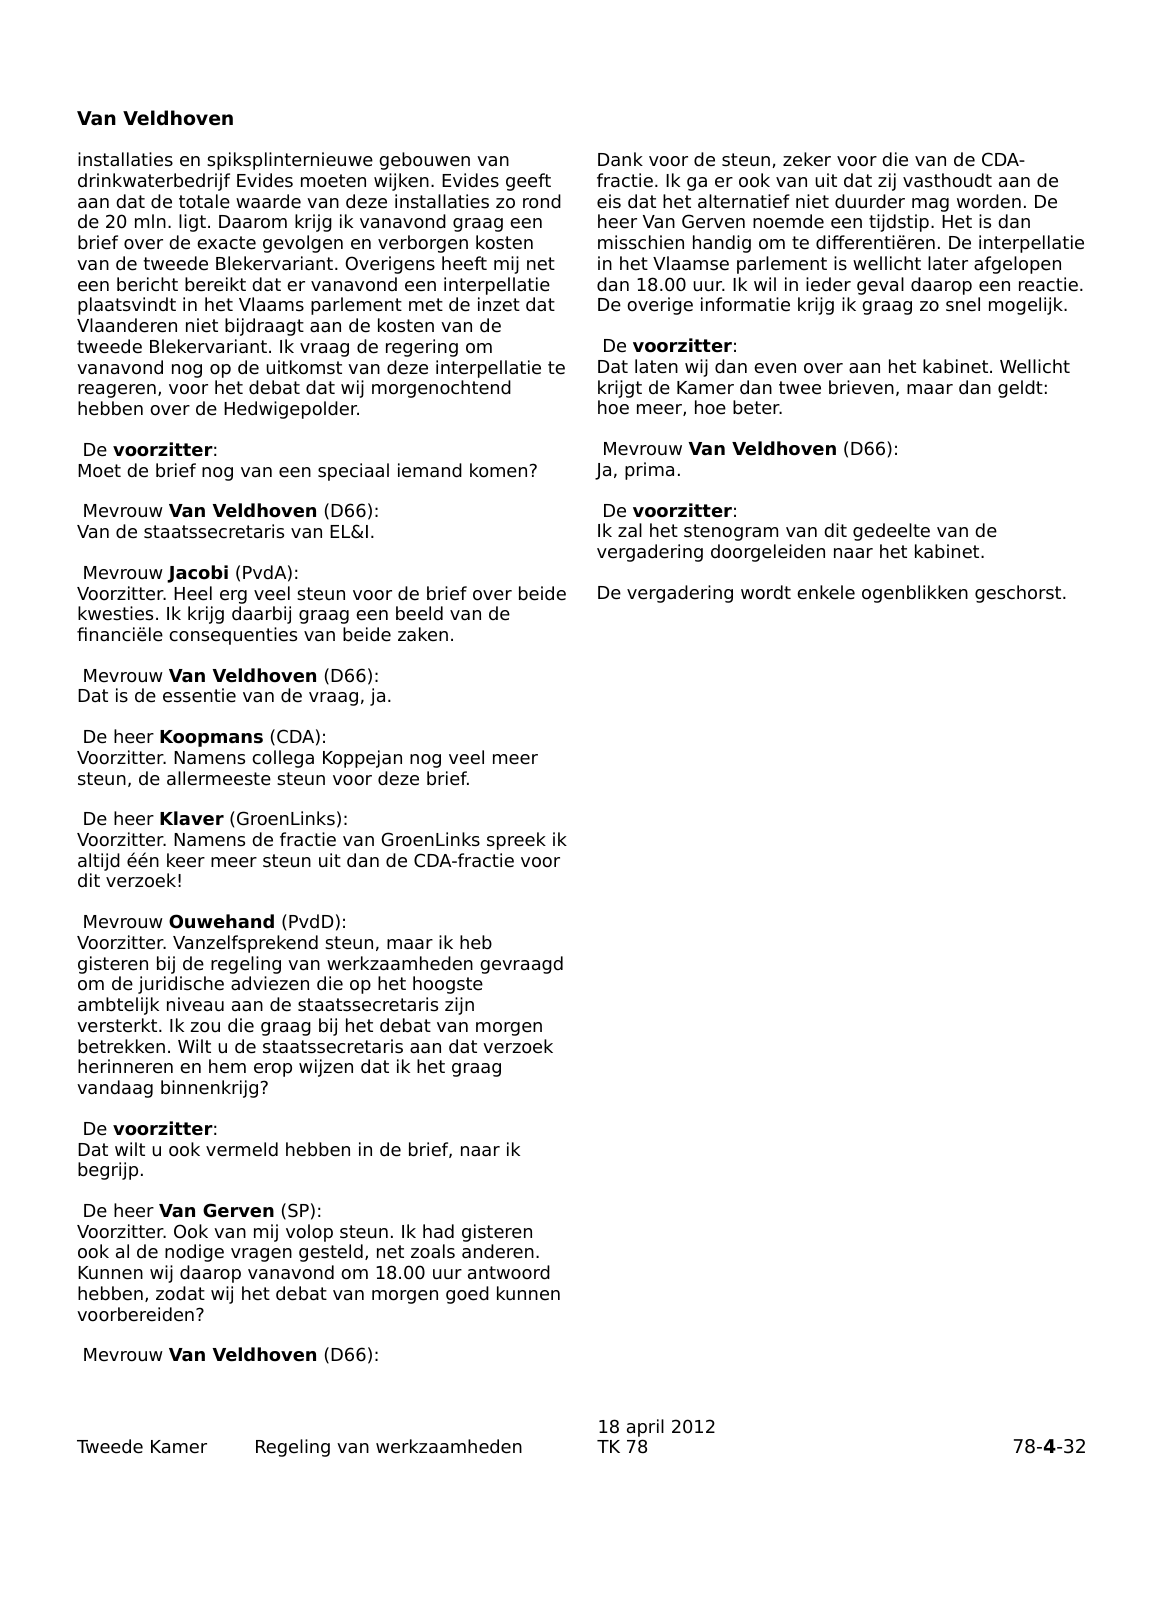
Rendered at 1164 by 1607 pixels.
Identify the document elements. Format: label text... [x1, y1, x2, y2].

text installaties en spiksplinternieuwe gebouwen van drinkwaterbedrijf Evides moeten wijken. Evides geeft aan dat de totale waarde van deze installaties zo rond de 20 mln. ligt. Daarom krijg ik vanavond graag een brief over de exacte gevolgen en verborgen kosten van de tweede Blekervariant. Overigens heeft mij net een bericht bereikt dat er vanavond een interpellatie plaatsvindt in het Vlaams parlement met de inzet dat Vlaanderen niet bijdraagt aan de kosten van de tweede Blekervariant. Ik vraag de regering om vanavond nog op de uitkomst van deze interpellatie te reageren, voor het debat dat wij morgenochtend hebben over de Hedwigepolder. [77, 150, 567, 420]
text Ik zal het stenogram van dit gedeelte van de vergadering doorgeleiden naar het kabinet. [596, 521, 1087, 563]
text Van de staatssecretaris van EL&I. [77, 522, 567, 543]
text Voorzitter. Namens collega Koppejan nog veel meer steun, de allermeeste steun voor deze brief. [77, 748, 567, 789]
text De voorzitter: [596, 500, 1087, 521]
text Dat is de essentie van de vraag, ja. [77, 686, 567, 707]
text Ja, prima. [596, 460, 1087, 480]
text De voorzitter: [77, 1119, 567, 1139]
text Mevrouw Van Veldhoven (D66): [596, 439, 1087, 460]
text Voorzitter. Namens de fractie van GroenLinks spreek ik altijd één keer meer steun uit dan de CDA-fractie voor dit verzoek! [77, 830, 567, 892]
text Mevrouw Ouwehand (PvdD): [77, 912, 567, 933]
text De voorzitter: [77, 440, 567, 460]
text Dat laten wij dan even over aan het kabinet. Wellicht krijgt de Kamer dan twee brieven, maar dan geldt: hoe meer, hoe beter. [596, 357, 1087, 419]
text Mevrouw Jacobi (PvdA): [77, 563, 567, 583]
text De heer Klaver (GroenLinks): [77, 809, 567, 830]
text Mevrouw Van Veldhoven (D66): [77, 501, 567, 522]
text Dat wilt u ook vermeld hebben in de brief, naar ik begrijp. [77, 1139, 567, 1181]
text Moet de brief nog van een speciaal iemand komen? [77, 460, 567, 481]
text Mevrouw Van Veldhoven (D66): [77, 666, 567, 686]
text Voorzitter. Heel erg veel steun voor de brief over beide kwesties. Ik krijg daarbij graag een beeld van de financiële consequenties van beide zaken. [77, 583, 567, 646]
text Mevrouw Van Veldhoven (D66): [77, 1345, 567, 1366]
text De voorzitter: [596, 336, 1087, 357]
text Dank voor de steun, zeker voor die van de CDA-fractie. Ik ga er ook van uit dat zij vasthoudt aan de eis dat het alternatief niet duurder mag worden. De heer Van Gerven noemde een tijdstip. Het is dan misschien handig om te differentiëren. De interpellatie in het Vlaamse parlement is wellicht later afgelopen dan 18.00 uur. Ik wil in ieder geval daarop een reactie. De overige informatie krijg ik graag zo snel mogelijk. [596, 150, 1087, 316]
text De heer Koopmans (CDA): [77, 727, 567, 748]
text Voorzitter. Vanzelfsprekend steun, maar ik heb gisteren bij de regeling van werkzaamheden gevraagd om de juridische adviezen die op het hoogste ambtelijk niveau aan de staatssecretaris zijn versterkt. Ik zou die graag bij het debat van morgen betrekken. Wilt u de staatssecretaris aan dat verzoek herinneren en hem erop wijzen dat ik het graag vandaag binnenkrijg? [77, 933, 567, 1099]
text De heer Van Gerven (SP): [77, 1201, 567, 1222]
text De vergadering wordt enkele ogenblikken geschorst. [596, 583, 1087, 603]
text Voorzitter. Ook van mij volop steun. Ik had gisteren ook al de nodige vragen gesteld, net zoals anderen. Kunnen wij daarop vanavond om 18.00 uur antwoord hebben, zodat wij het debat van morgen goed kunnen voorbereiden? [77, 1222, 567, 1325]
